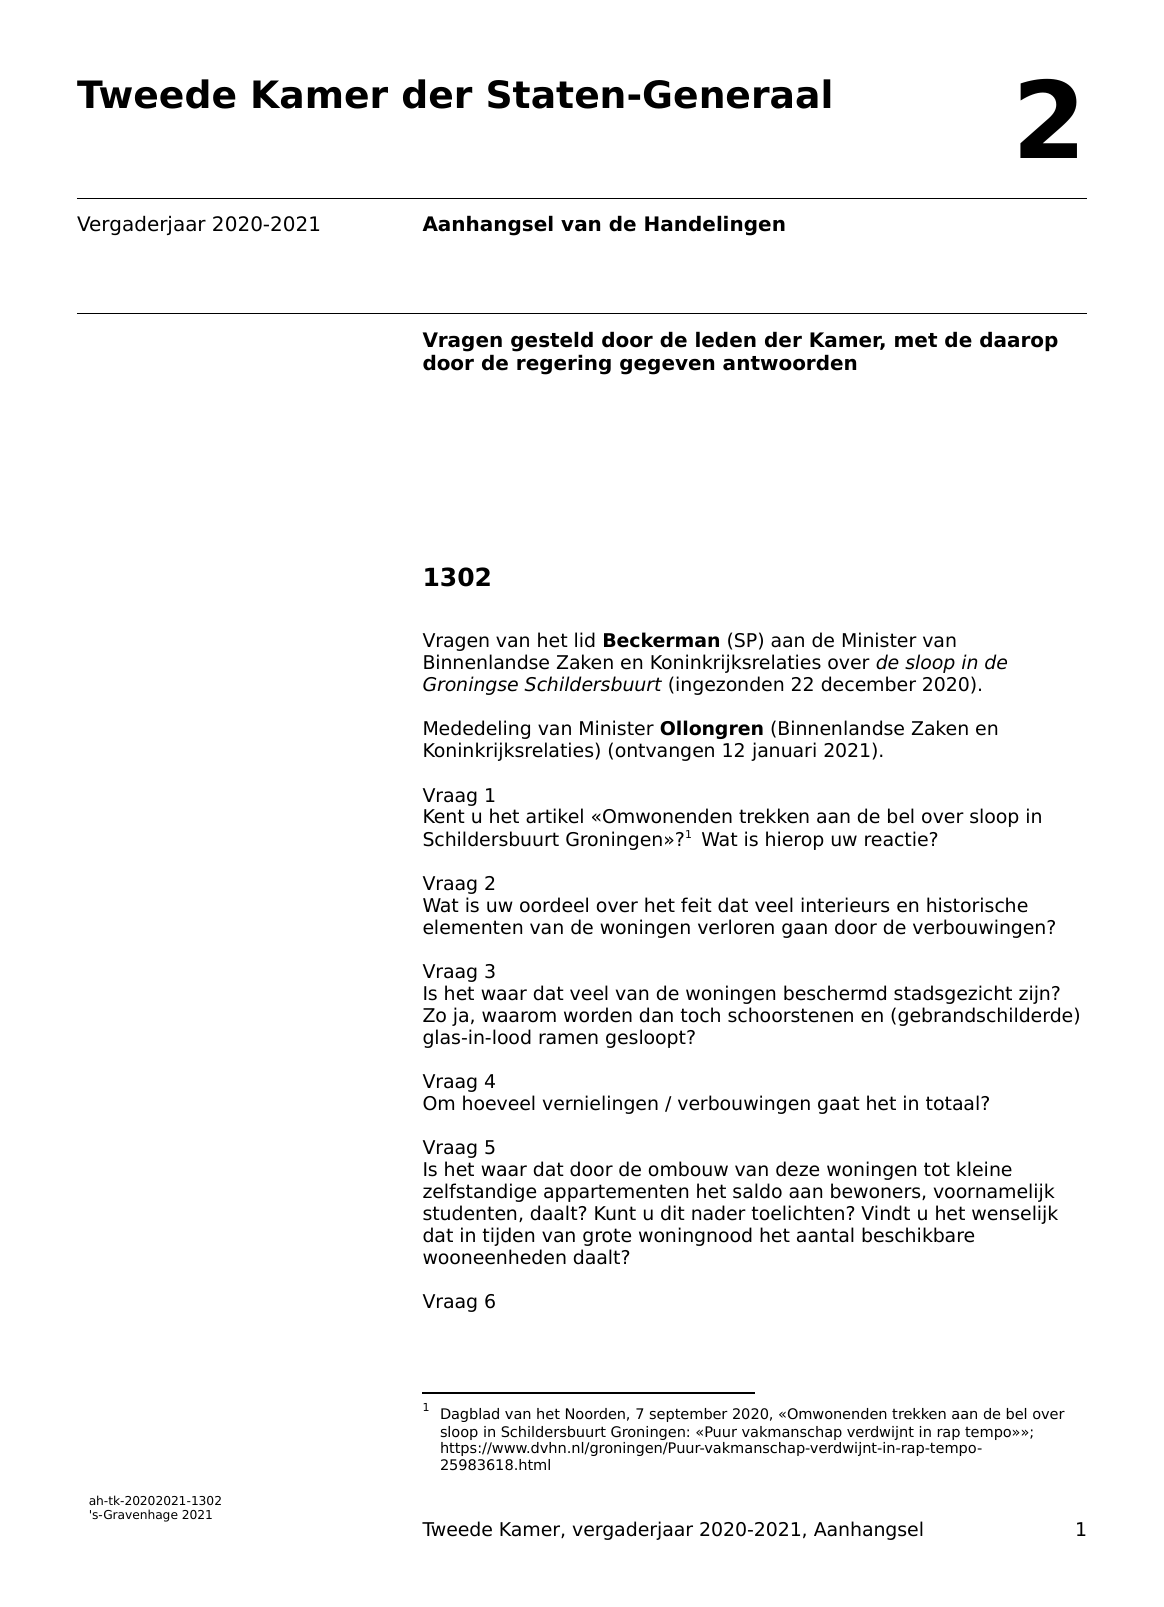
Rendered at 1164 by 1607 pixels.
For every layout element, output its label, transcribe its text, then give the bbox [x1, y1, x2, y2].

text 's-Gravenhage 2021 [88, 1508, 323, 1522]
text Wat is uw oordeel over het feit dat veel interieurs en historische elementen van de woningen verloren gaan door de verbouwingen? [422, 894, 1087, 938]
text Vraag 2 [422, 873, 1087, 894]
text Is het waar dat veel van de woningen beschermd stadsgezicht zijn? Zo ja, waarom worden dan toch schoorstenen en (gebrandschilderde) glas-in-lood ramen gesloopt? [422, 983, 1087, 1049]
text Dagblad van het Noorden, 7 september 2020, «Omwonenden trekken aan de bel over sloop in Schildersbuurt Groningen: «Puur vakmanschap verdwijnt in rap tempo»»; https://www.dvhn.nl/groningen/Puur-vakmanschap-verdwijnt-in-rap-tempo-25983618.html [422, 1402, 1087, 1474]
table_header Tweede Kamer der Staten-Generaal [77, 59, 886, 198]
table_cell Aanhangsel van de Handelingen [422, 199, 1087, 313]
table_cell Vergaderjaar 2020-2021 [77, 199, 422, 313]
text Vraag 3 [422, 961, 1087, 983]
text Vraag 4 [422, 1071, 1087, 1093]
text 1302 [422, 563, 1087, 592]
text ah-tk-20202021-1302 [88, 1494, 323, 1508]
table_cell Vragen gesteld door de leden der Kamer, met de daarop door de regering gegeven antwoorden [422, 314, 1087, 375]
text Vraag 5 [422, 1137, 1087, 1159]
table_cell [77, 314, 422, 375]
text Kent u het artikel «Omwonenden trekken aan de bel over sloop in Schildersbuurt Groningen»? Wat is hierop uw reactie? [422, 806, 1087, 850]
text Vraag 6 [422, 1291, 1087, 1313]
text Om hoeveel vernielingen / verbouwingen gaat het in totaal? [422, 1093, 1087, 1115]
text Mededeling van Minister Ollongren (Binnenlandse Zaken en Koninkrijksrelaties) (ontvangen 12 januari 2021). [422, 718, 1087, 762]
text Vragen van het lid Beckerman (SP) aan de Minister van Binnenlandse Zaken en Koninkrijksrelaties over de sloop in de Groningse Schildersbuurt (ingezonden 22 december 2020). [422, 630, 1087, 696]
text Is het waar dat door de ombouw van deze woningen tot kleine zelfstandige appartementen het saldo aan bewoners, voornamelijk studenten, daalt? Kunt u dit nader toelichten? Vindt u het wenselijk dat in tijden van grote woningnood het aantal beschikbare wooneenheden daalt? [422, 1159, 1087, 1269]
text Vraag 1 [422, 784, 1087, 806]
table_header 2 [886, 59, 1087, 198]
